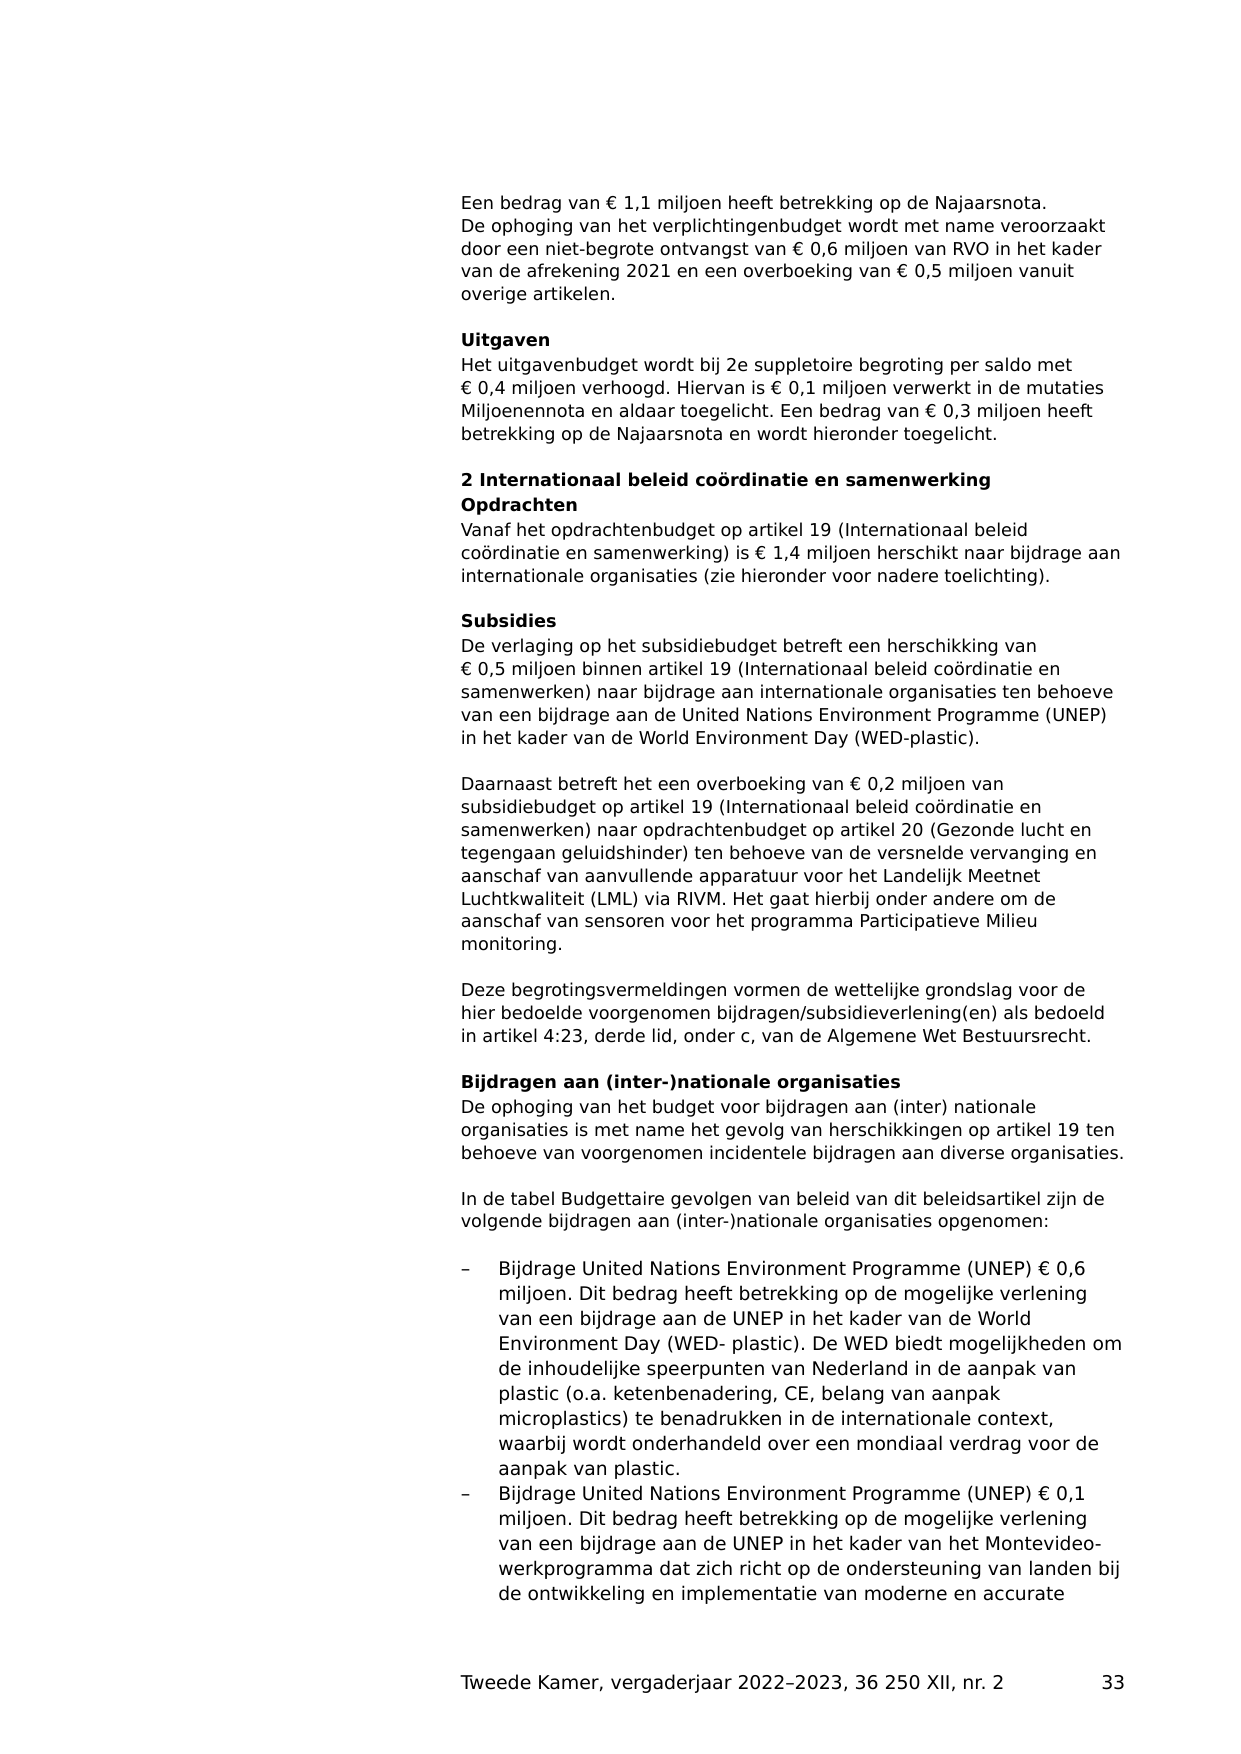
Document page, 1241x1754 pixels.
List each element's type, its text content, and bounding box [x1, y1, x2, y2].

text Bijdragen aan (inter-)nationale organisaties [461, 1070, 1125, 1093]
list Bijdrage United Nations Environment Programme (UNEP) € 0,6 miljoen. Dit bedrag heeft betrekking op de mogelijke verlening van een bijdrage aan de UNEP in het kader van de World Environment Day (WED- plastic). De WED biedt mogelijkheden om de inhoudelijke speerpunten van Nederland in de aanpak van plastic (o.a. ketenbenadering, CE, belang van aanpak microplastics) te benadrukken in de internationale context, waarbij wordt onderhandeld over een mondiaal verdrag voor de aanpak van plastic. [461, 1255, 1125, 1480]
text Daarnaast betreft het een overboeking van € 0,2 miljoen van subsidiebudget op artikel 19 (Internationaal beleid coördinatie en samenwerken) naar opdrachtenbudget op artikel 20 (Gezonde lucht en tegengaan geluidshinder) ten behoeve van de versnelde vervanging en aanschaf van aanvullende apparatuur voor het Landelijk Meetnet Luchtkwaliteit (LML) via RIVM. Het gaat hierbij onder andere om de aanschaf van sensoren voor het programma Participatieve Milieu monitoring. [461, 772, 1125, 955]
text Uitgaven [461, 328, 1125, 351]
text Subsidies [461, 609, 1125, 632]
text Vanaf het opdrachtenbudget op artikel 19 (Internationaal beleid coördinatie en samenwerking) is € 1,4 miljoen herschikt naar bijdrage aan internationale organisaties (zie hieronder voor nadere toelichting). [461, 518, 1125, 587]
text Deze begrotingsvermeldingen vormen de wettelijke grondslag voor de hier bedoelde voorgenomen bijdragen/subsidieverlening(en) als bedoeld in artikel 4:23, derde lid, onder c, van de Algemene Wet Bestuursrecht. [461, 978, 1125, 1047]
text Opdrachten [461, 493, 1125, 516]
text 2 Internationaal beleid coördinatie en samenwerking [461, 468, 1125, 491]
text Een bedrag van € 1,1 miljoen heeft betrekking op de Najaarsnota. De ophoging van het verplichtingenbudget wordt met name veroorzaakt door een niet-begrote ontvangst van € 0,6 miljoen van RVO in het kader van de afrekening 2021 en een overboeking van € 0,5 miljoen vanuit overige artikelen. [461, 191, 1125, 305]
text De verlaging op het subsidiebudget betreft een herschikking van € 0,5 miljoen binnen artikel 19 (Internationaal beleid coördinatie en samenwerken) naar bijdrage aan internationale organisaties ten behoeve van een bijdrage aan de United Nations Environment Programme (UNEP) in het kader van de World Environment Day (WED-plastic). [461, 634, 1125, 749]
text Het uitgavenbudget wordt bij 2e suppletoire begroting per saldo met € 0,4 miljoen verhoogd. Hiervan is € 0,1 miljoen verwerkt in de mutaties Miljoenennota en aldaar toegelicht. Een bedrag van € 0,3 miljoen heeft betrekking op de Najaarsnota en wordt hieronder toegelicht. [461, 353, 1125, 445]
text De ophoging van het budget voor bijdragen aan (inter) nationale organisaties is met name het gevolg van herschikkingen op artikel 19 ten behoeve van voorgenomen incidentele bijdragen aan diverse organisaties. [461, 1095, 1125, 1164]
list Bijdrage United Nations Environment Programme (UNEP) € 0,1 miljoen. Dit bedrag heeft betrekking op de mogelijke verlening van een bijdrage aan de UNEP in het kader van het Montevideo-werkprogramma dat zich richt op de ondersteuning van landen bij de ontwikkeling en implementatie van moderne en accurate [461, 1480, 1125, 1605]
text In de tabel Budgettaire gevolgen van beleid van dit beleidsartikel zijn de volgende bijdragen aan (inter-)nationale organisaties opgenomen: [461, 1187, 1125, 1232]
